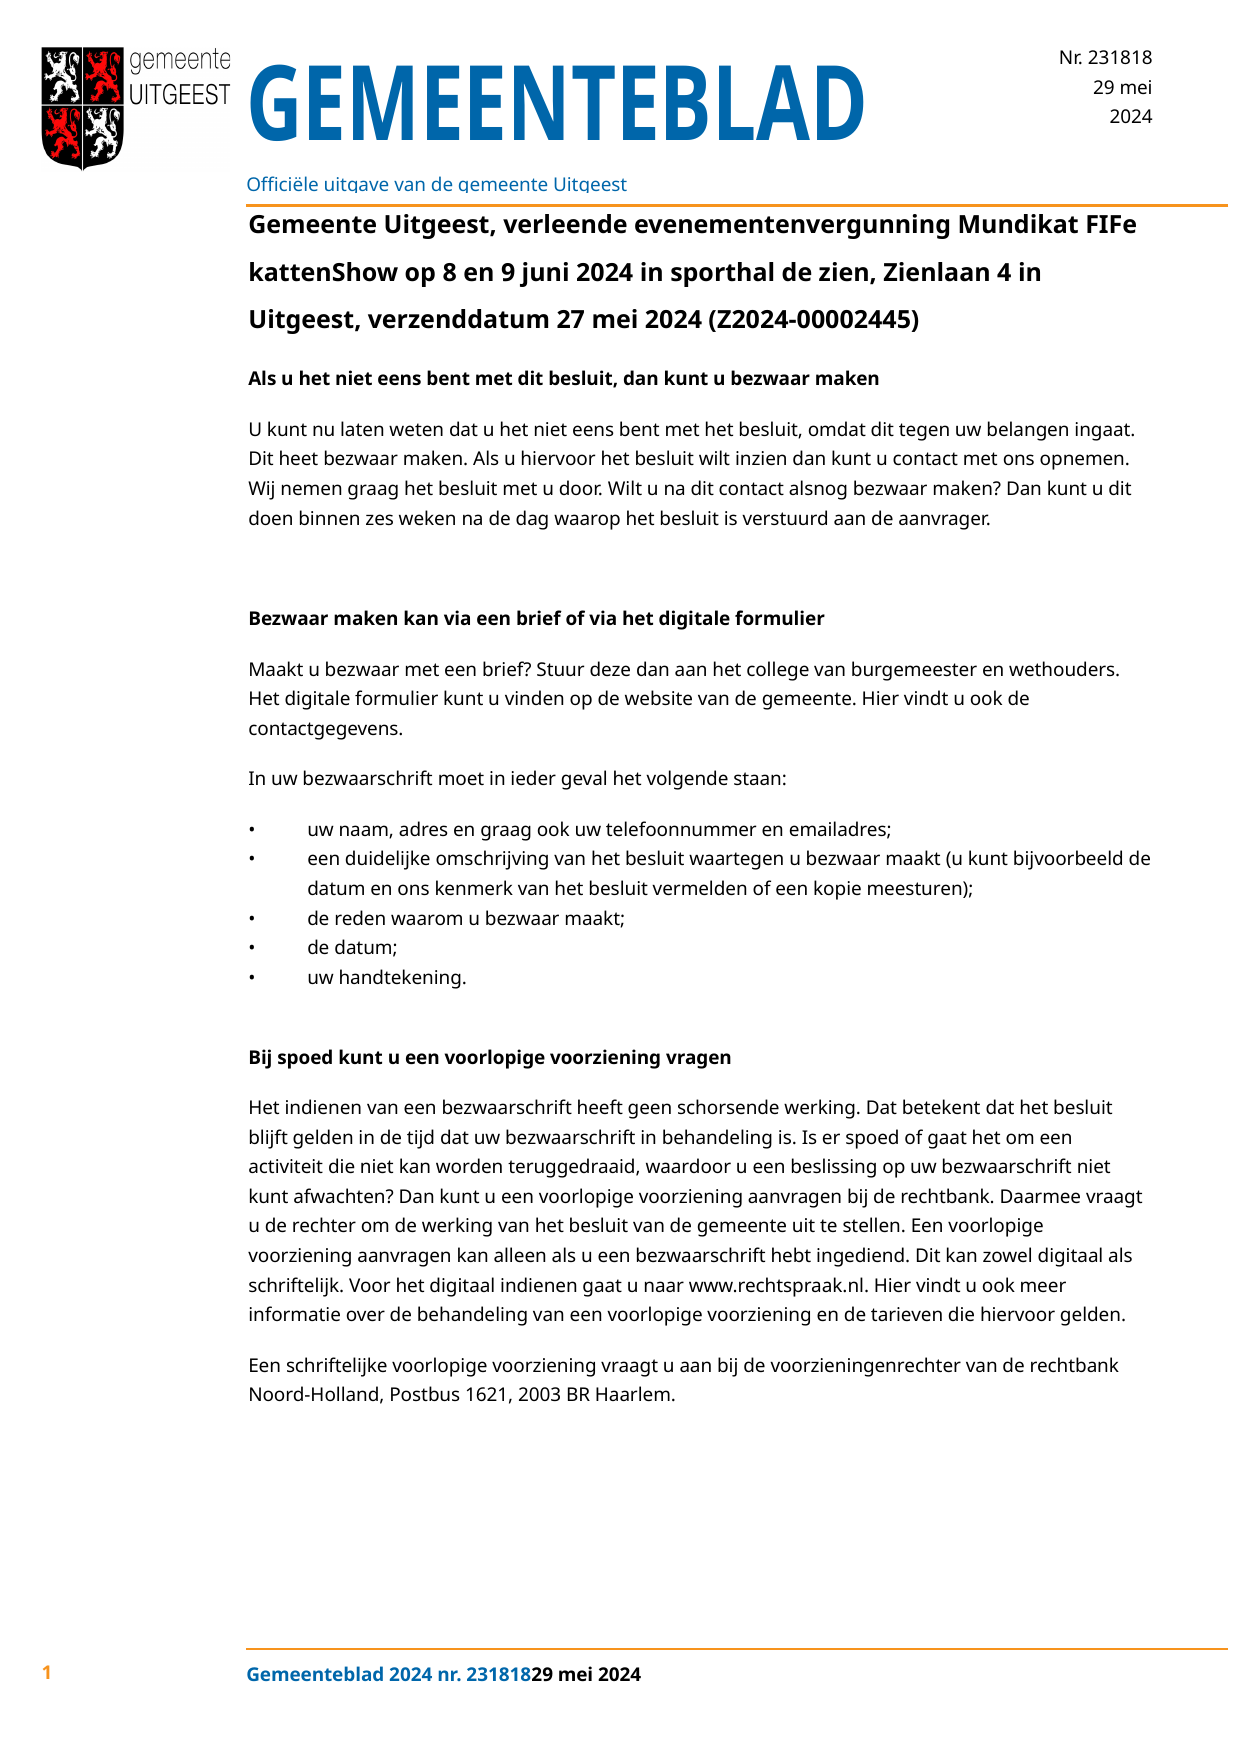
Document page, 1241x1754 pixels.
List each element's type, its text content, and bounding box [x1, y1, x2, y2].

list de datum; [248, 934, 1152, 960]
text Bij spoed kunt u een voorlopige voorziening vragen [248, 1044, 1152, 1069]
text Gemeente Uitgeest, verleende evenementenvergunning Mundikat FIFe kattenShow op 8 en 9 juni 2024 in sporthal de zien, Zienlaan 4 in Uitgeest, verzenddatum 27 mei 2024 (Z2024-00002445) [248, 207, 1152, 336]
text Maakt u bezwaar met een brief? Stuur deze dan aan het college van burgemeester en wethouders. Het digitale formulier kunt u vinden op de website van de gemeente. Hier vindt u ook de contactgegevens. [248, 656, 1152, 741]
text U kunt nu laten weten dat u het niet eens bent met het besluit, omdat dit tegen uw belangen ingaat. Dit heet bezwaar maken. Als u hiervoor het besluit wilt inzien dan kunt u contact met ons opnemen. Wij nemen graag het besluit met u door. Wilt u na dit contact alsnog bezwaar maken? Dan kunt u dit doen binnen zes weken na de dag waarop het besluit is verstuurd aan de aanvrager. [248, 416, 1152, 530]
list een duidelijke omschrijving van het besluit waartegen u bezwaar maakt (u kunt bijvoorbeeld de datum en ons kenmerk van het besluit vermelden of een kopie meesturen); [248, 846, 1152, 901]
text In uw bezwaarschrift moet in ieder geval het volgende staan: [248, 766, 1152, 791]
text Een schriftelijke voorlopige voorziening vraagt u aan bij de voorzieningenrechter van de rechtbank Noord-Holland, Postbus 1621, 2003 BR Haarlem. [248, 1352, 1152, 1407]
list uw handtekening. [248, 964, 1152, 989]
text Bezwaar maken kan via een brief of via het digitale formulier [248, 606, 1152, 631]
text Het indienen van een bezwaarschrift heeft geen schorsende werking. Dat betekent dat het besluit blijft gelden in de tijd dat uw bezwaarschrift in behandeling is. Is er spoed of gaat het om een activiteit die niet kan worden teruggedraaid, waardoor u een beslissing op uw bezwaarschrift niet kunt afwachten? Dan kunt u een voorlopige voorziening aanvragen bij de rechtbank. Daarmee vraagt u de rechter om de werking van het besluit van de gemeente uit te stellen. Een voorlopige voorziening aanvragen kan alleen als u een bezwaarschrift hebt ingediend. Dit kan zowel digitaal als schriftelijk. Voor het digitaal indienen gaat u naar www.rechtspraak.nl. Hier vindt u ook meer informatie over de behandeling van een voorlopige voorziening en de tarieven die hiervoor gelden. [248, 1094, 1152, 1327]
picture [41, 47, 231, 172]
list uw naam, adres en graag ook uw telefoonnummer en emailadres; [248, 816, 1152, 842]
list de reden waarom u bezwaar maakt; [248, 905, 1152, 930]
text Als u het niet eens bent met dit besluit, dan kunt u bezwaar maken [248, 366, 1152, 391]
